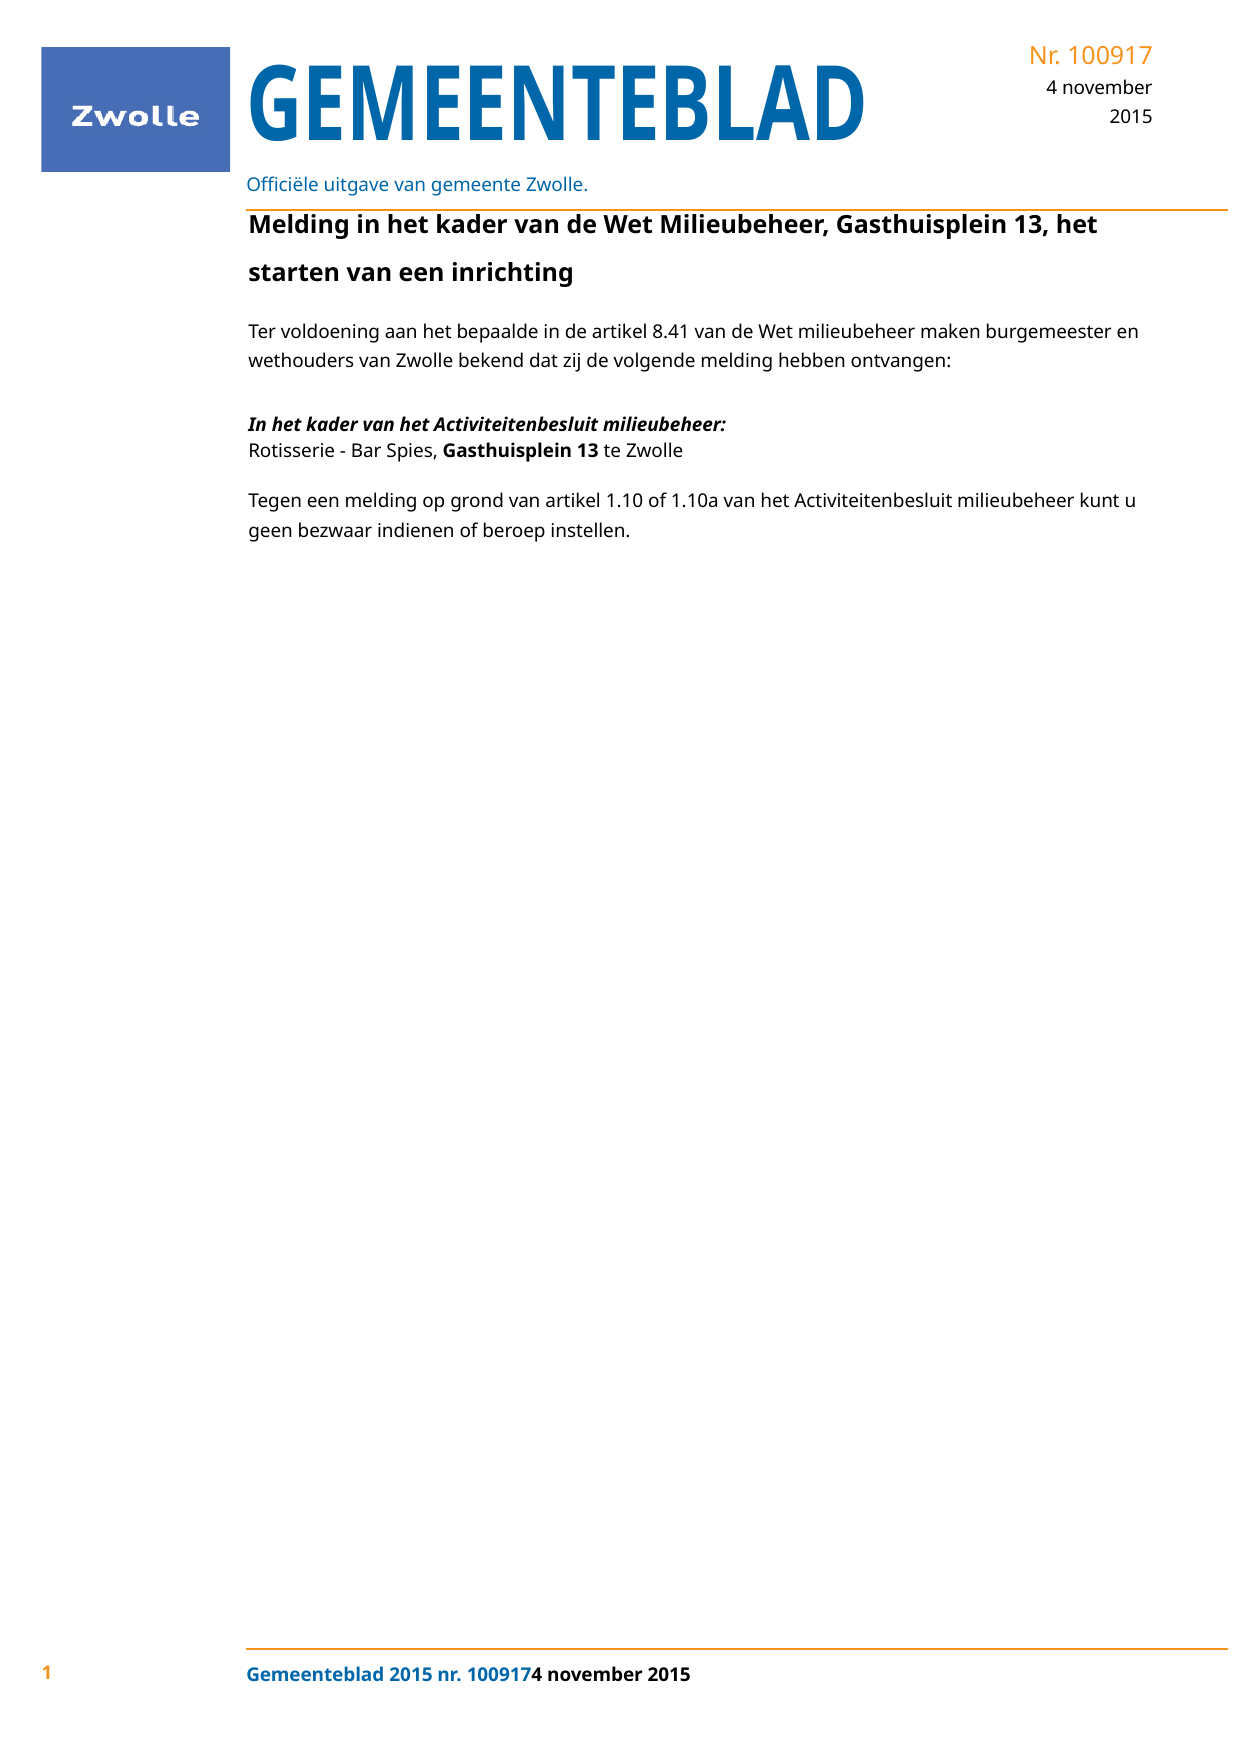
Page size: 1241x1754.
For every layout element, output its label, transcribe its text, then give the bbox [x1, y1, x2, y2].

text Rotisserie - Bar Spies, Gasthuisplein 13 te Zwolle [248, 437, 1152, 463]
text Melding in het kader van de Wet Milieubeheer, Gasthuisplein 13, het starten van een inrichting [248, 211, 1152, 288]
text Ter voldoening aan het bepaalde in de artikel 8.41 van de Wet milieubeheer maken burgemeester en wethouders van Zwolle bekend dat zij de volgende melding hebben ontvangen: [248, 318, 1152, 373]
text In het kader van het Activiteitenbesluit milieubeheer: [248, 411, 1152, 437]
text Tegen een melding op grond van artikel 1.10 of 1.10a van het Activiteitenbesluit milieubeheer kunt u geen bezwaar indienen of beroep instellen. [248, 488, 1152, 543]
picture [41, 47, 231, 172]
